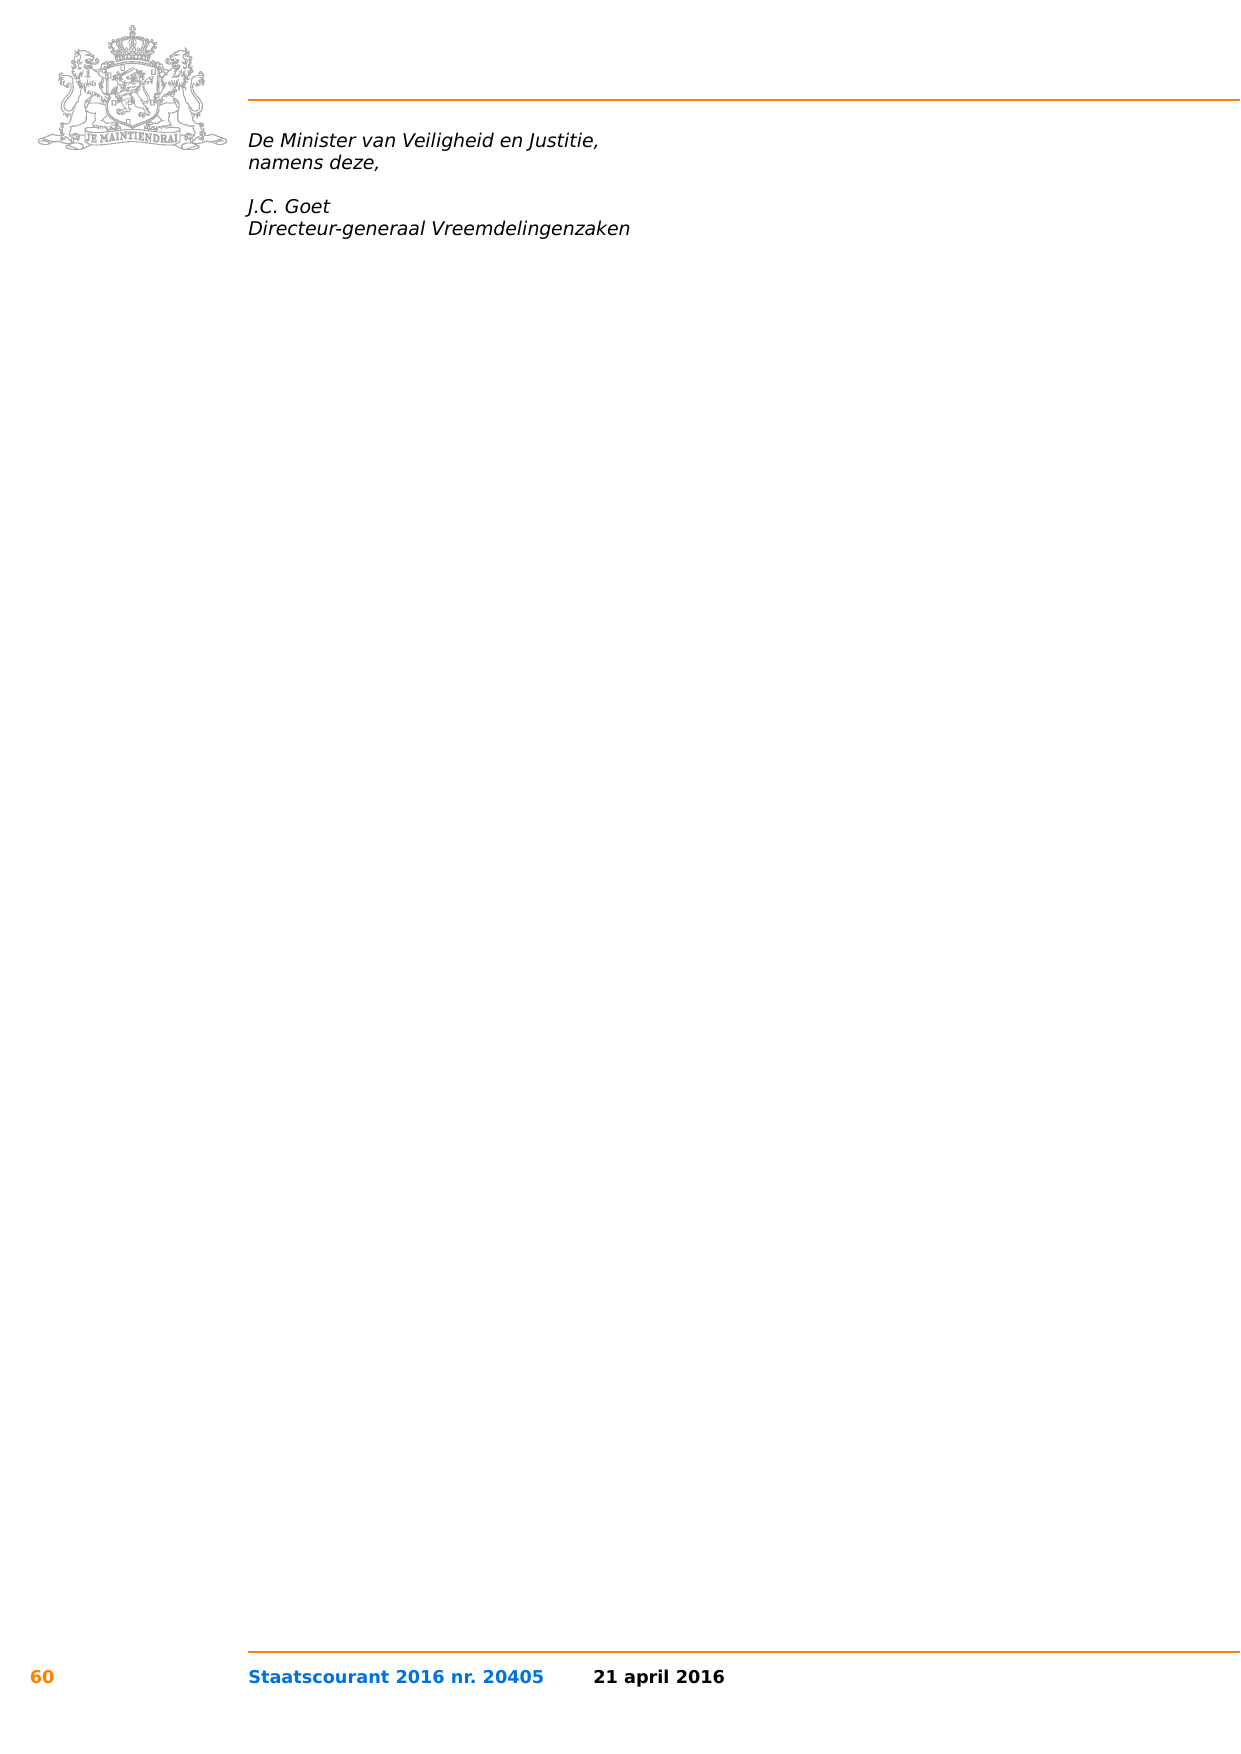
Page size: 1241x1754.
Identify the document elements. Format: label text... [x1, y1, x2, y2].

text De Minister van Veiligheid en Justitie, namens deze, J.C. Goet Directeur-generaal Vreemdelingenzaken [248, 130, 1163, 240]
picture [38, 25, 227, 150]
